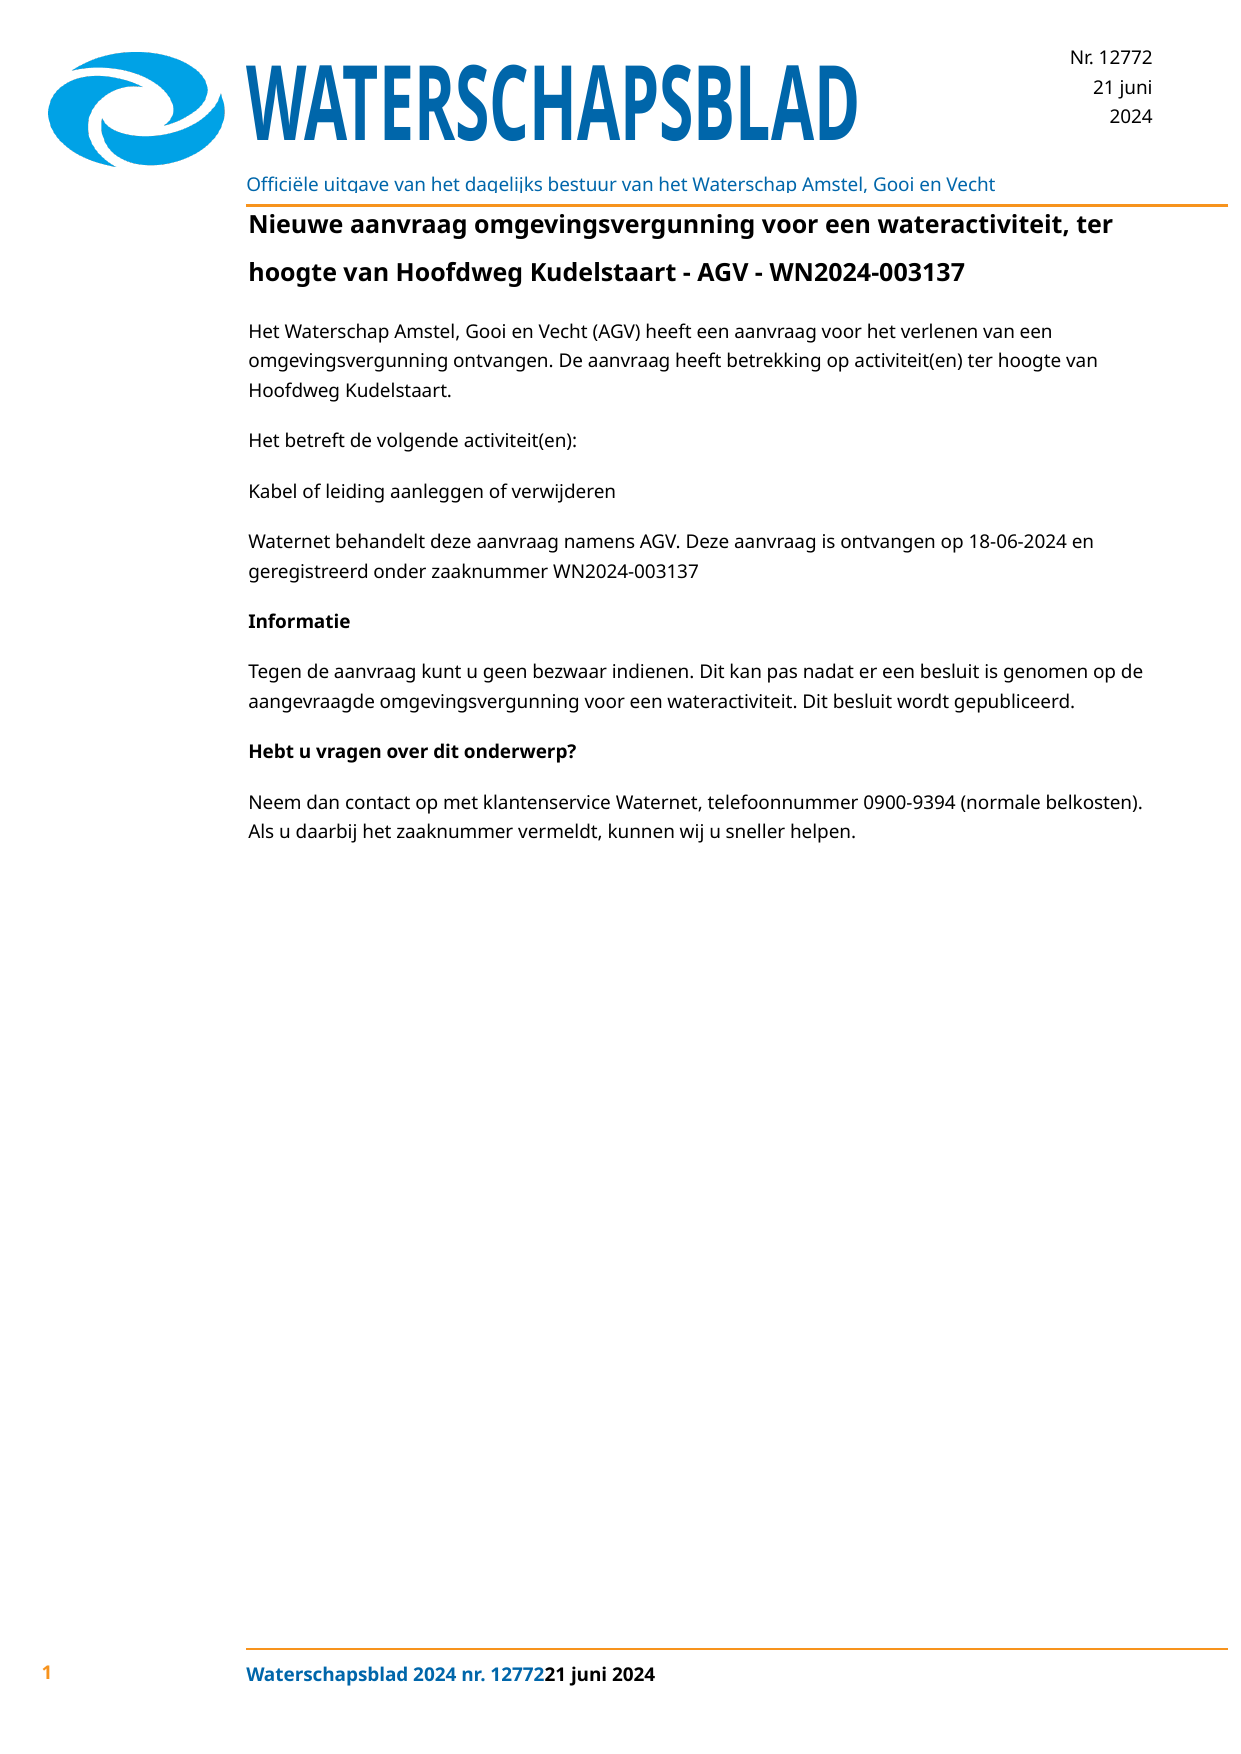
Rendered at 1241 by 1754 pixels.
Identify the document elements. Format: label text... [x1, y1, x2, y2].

text Nieuwe aanvraag omgevingsvergunning voor een wateractiviteit, ter hoogte van Hoofdweg Kudelstaart - AGV - WN2024-003137 [248, 207, 1152, 288]
text Waternet behandelt deze aanvraag namens AGV. Deze aanvraag is ontvangen op 18-06-2024 en geregistreerd onder zaaknummer WN2024-003137 [248, 528, 1152, 584]
picture [41, 47, 231, 172]
text Informatie [248, 608, 1152, 634]
text Kabel of leiding aanleggen of verwijderen [248, 478, 1152, 504]
text Hebt u vragen over dit onderwerp? [248, 739, 1152, 764]
text Het Waterschap Amstel, Gooi en Vecht (AGV) heeft een aanvraag voor het verlenen van een omgevingsvergunning ontvangen. De aanvraag heeft betrekking op activiteit(en) ter hoogte van Hoofdweg Kudelstaart. [248, 318, 1152, 403]
text Neem dan contact op met klantenservice Waternet, telefoonnummer 0900-9394 (normale belkosten). Als u daarbij het zaaknummer vermeldt, kunnen wij u sneller helpen. [248, 789, 1152, 844]
text Het betreft de volgende activiteit(en): [248, 427, 1152, 453]
text Tegen de aanvraag kunt u geen bezwaar indienen. Dit kan pas nadat er een besluit is genomen op de aangevraagde omgevingsvergunning voor een wateractiviteit. Dit besluit wordt gepubliceerd. [248, 659, 1152, 714]
